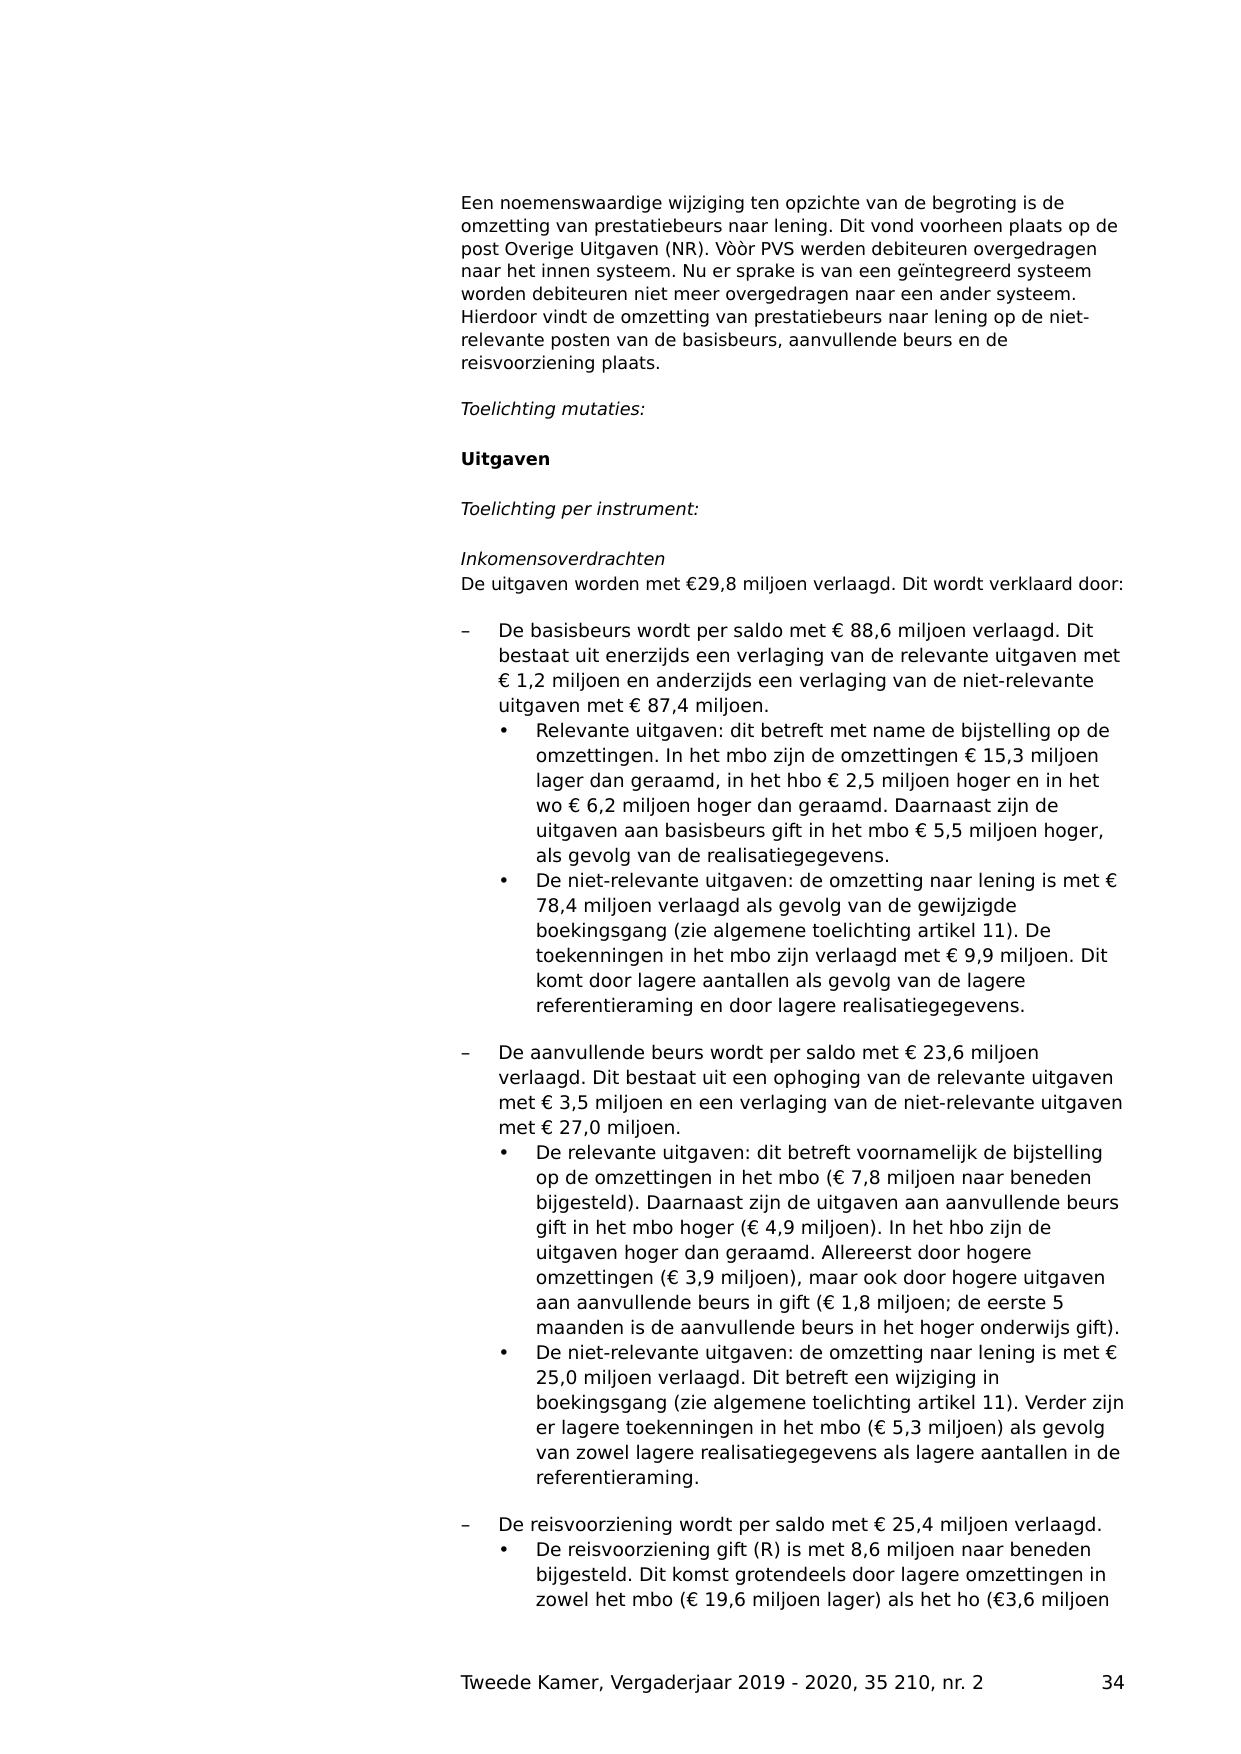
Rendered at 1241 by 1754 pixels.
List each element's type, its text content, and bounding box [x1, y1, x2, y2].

list De niet-relevante uitgaven: de omzetting naar lening is met € 25,0 miljoen verlaagd. Dit betreft een wijziging in boekingsgang (zie algemene toelichting artikel 11). Verder zijn er lagere toekenningen in het mbo (€ 5,3 miljoen) als gevolg van zowel lagere realisatiegegevens als lagere aantallen in de referentieraming. [498, 1340, 1125, 1490]
text Uitgaven [461, 447, 1125, 470]
text Inkomensoverdrachten [461, 547, 1125, 570]
list De niet-relevante uitgaven: de omzetting naar lening is met € 78,4 miljoen verlaagd als gevolg van de gewijzigde boekingsgang (zie algemene toelichting artikel 11). De toekenningen in het mbo zijn verlaagd met € 9,9 miljoen. Dit komt door lagere aantallen als gevolg van de lagere referentieraming en door lagere realisatiegegevens. [498, 868, 1125, 1018]
text De uitgaven worden met €29,8 miljoen verlaagd. Dit wordt verklaard door: [461, 572, 1125, 595]
list De relevante uitgaven: dit betreft voornamelijk de bijstelling op de omzettingen in het mbo (€ 7,8 miljoen naar beneden bijgesteld). Daarnaast zijn de uitgaven aan aanvullende beurs gift in het mbo hoger (€ 4,9 miljoen). In het hbo zijn de uitgaven hoger dan geraamd. Allereerst door hogere omzettingen (€ 3,9 miljoen), maar ook door hogere uitgaven aan aanvullende beurs in gift (€ 1,8 miljoen; de eerste 5 maanden is de aanvullende beurs in het hoger onderwijs gift). [498, 1140, 1125, 1340]
list De basisbeurs wordt per saldo met € 88,6 miljoen verlaagd. Dit bestaat uit enerzijds een verlaging van de relevante uitgaven met € 1,2 miljoen en anderzijds een verlaging van de niet-relevante uitgaven met € 87,4 miljoen. [461, 618, 1125, 718]
list De reisvoorziening gift (R) is met 8,6 miljoen naar beneden bijgesteld. Dit komst grotendeels door lagere omzettingen in zowel het mbo (€ 19,6 miljoen lager) als het ho (€3,6 miljoen [498, 1537, 1125, 1612]
text Een noemenswaardige wijziging ten opzichte van de begroting is de omzetting van prestatiebeurs naar lening. Dit vond voorheen plaats op de post Overige Uitgaven (NR). Vòòr PVS werden debiteuren overgedragen naar het innen systeem. Nu er sprake is van een geïntegreerd systeem worden debiteuren niet meer overgedragen naar een ander systeem. Hierdoor vindt de omzetting van prestatiebeurs naar lening op de niet-relevante posten van de basisbeurs, aanvullende beurs en de reisvoorziening plaats. [461, 191, 1125, 374]
text Toelichting mutaties: [461, 397, 1125, 420]
list De aanvullende beurs wordt per saldo met € 23,6 miljoen verlaagd. Dit bestaat uit een ophoging van de relevante uitgaven met € 3,5 miljoen en een verlaging van de niet-relevante uitgaven met € 27,0 miljoen. [461, 1040, 1125, 1140]
list De reisvoorziening wordt per saldo met € 25,4 miljoen verlaagd. [461, 1512, 1125, 1537]
text Toelichting per instrument: [461, 497, 1125, 520]
list Relevante uitgaven: dit betreft met name de bijstelling op de omzettingen. In het mbo zijn de omzettingen € 15,3 miljoen lager dan geraamd, in het hbo € 2,5 miljoen hoger en in het wo € 6,2 miljoen hoger dan geraamd. Daarnaast zijn de uitgaven aan basisbeurs gift in het mbo € 5,5 miljoen hoger, als gevolg van de realisatiegegevens. [498, 718, 1125, 868]
